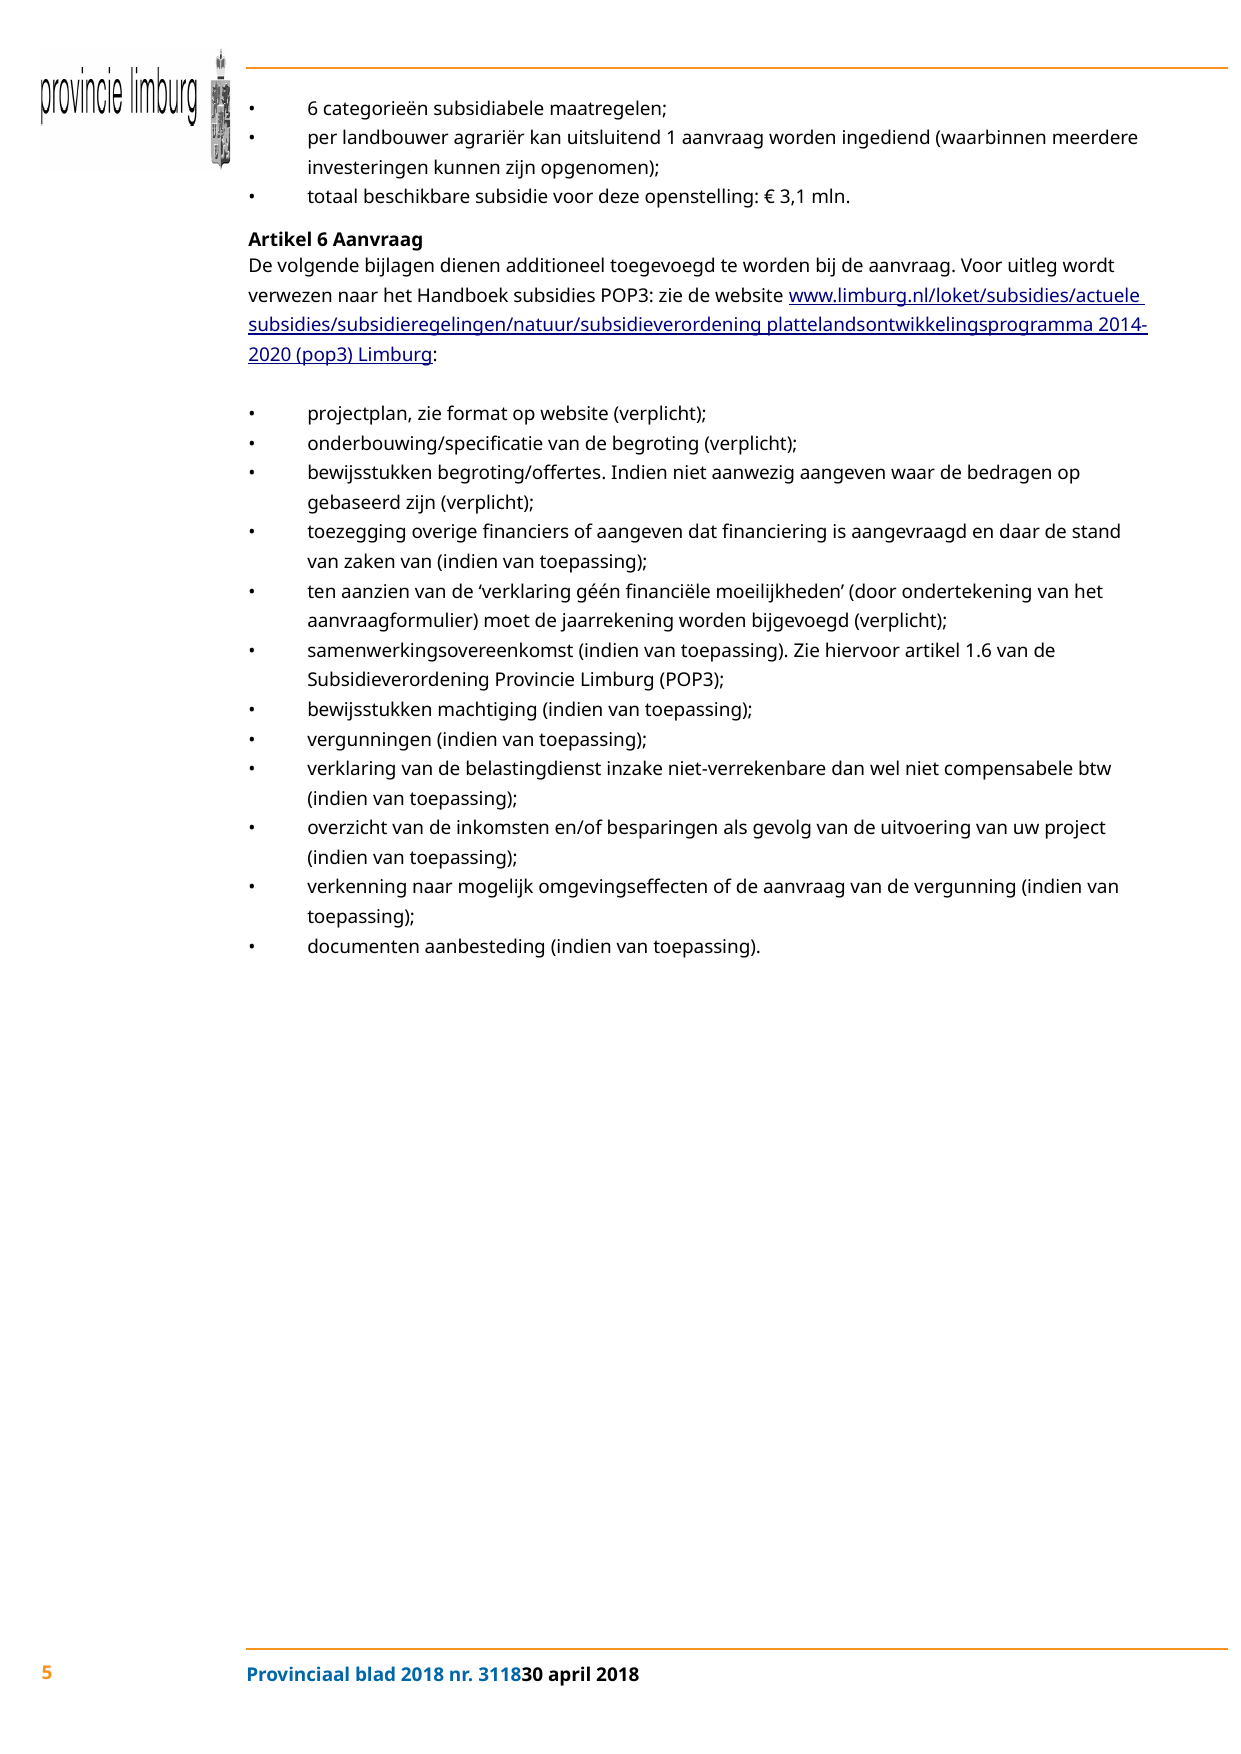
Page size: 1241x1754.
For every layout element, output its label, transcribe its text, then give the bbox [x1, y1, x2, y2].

list bewijsstukken machtiging (indien van toepassing); [248, 696, 1152, 722]
list verkenning naar mogelijk omgevingseffecten of de aanvraag van de vergunning (indien van toepassing); [248, 874, 1152, 929]
list onderbouwing/specificatie van de begroting (verplicht); [248, 430, 1152, 456]
list 6 categorieën subsidiabele maatregelen; [248, 95, 1152, 121]
list overzicht van de inkomsten en/of besparingen als gevolg van de uitvoering van uw project (indien van toepassing); [248, 814, 1152, 870]
list ten aanzien van de ‘verklaring géén financiële moeilijkheden’ (door ondertekening van het aanvraagformulier) moet de jaarrekening worden bijgevoegd (verplicht); [248, 578, 1152, 633]
list projectplan, zie format op website (verplicht); [248, 400, 1152, 426]
list totaal beschikbare subsidie voor deze openstelling: € 3,1 mln. [248, 183, 1152, 209]
picture [41, 47, 231, 172]
list samenwerkingsovereenkomst (indien van toepassing). Zie hiervoor artikel 1.6 van de Subsidieverordening Provincie Limburg (POP3); [248, 637, 1152, 692]
text De volgende bijlagen dienen additioneel toegevoegd te worden bij de aanvraag. Voor uitleg wordt verwezen naar het Handboek subsidies POP3: zie de website www.limburg.nl/loket/subsidies/actuele subsidies/subsidieregelingen/natuur/subsidieverordening plattelandsontwikkelingsprogramma 2014-2020 (pop3) Limburg: [248, 252, 1152, 367]
list toezegging overige financiers of aangeven dat financiering is aangevraagd en daar de stand van zaken van (indien van toepassing); [248, 519, 1152, 574]
list vergunningen (indien van toepassing); [248, 726, 1152, 751]
list bewijsstukken begroting/offertes. Indien niet aanwezig aangeven waar de bedragen op gebaseerd zijn (verplicht); [248, 459, 1152, 515]
list verklaring van de belastingdienst inzake niet-verrekenbare dan wel niet compensabele btw (indien van toepassing); [248, 755, 1152, 811]
list per landbouwer agrariër kan uitsluitend 1 aanvraag worden ingediend (waarbinnen meerdere investeringen kunnen zijn opgenomen); [248, 124, 1152, 180]
text Artikel 6 Aanvraag [248, 227, 1152, 252]
list documenten aanbesteding (indien van toepassing). [248, 933, 1152, 958]
